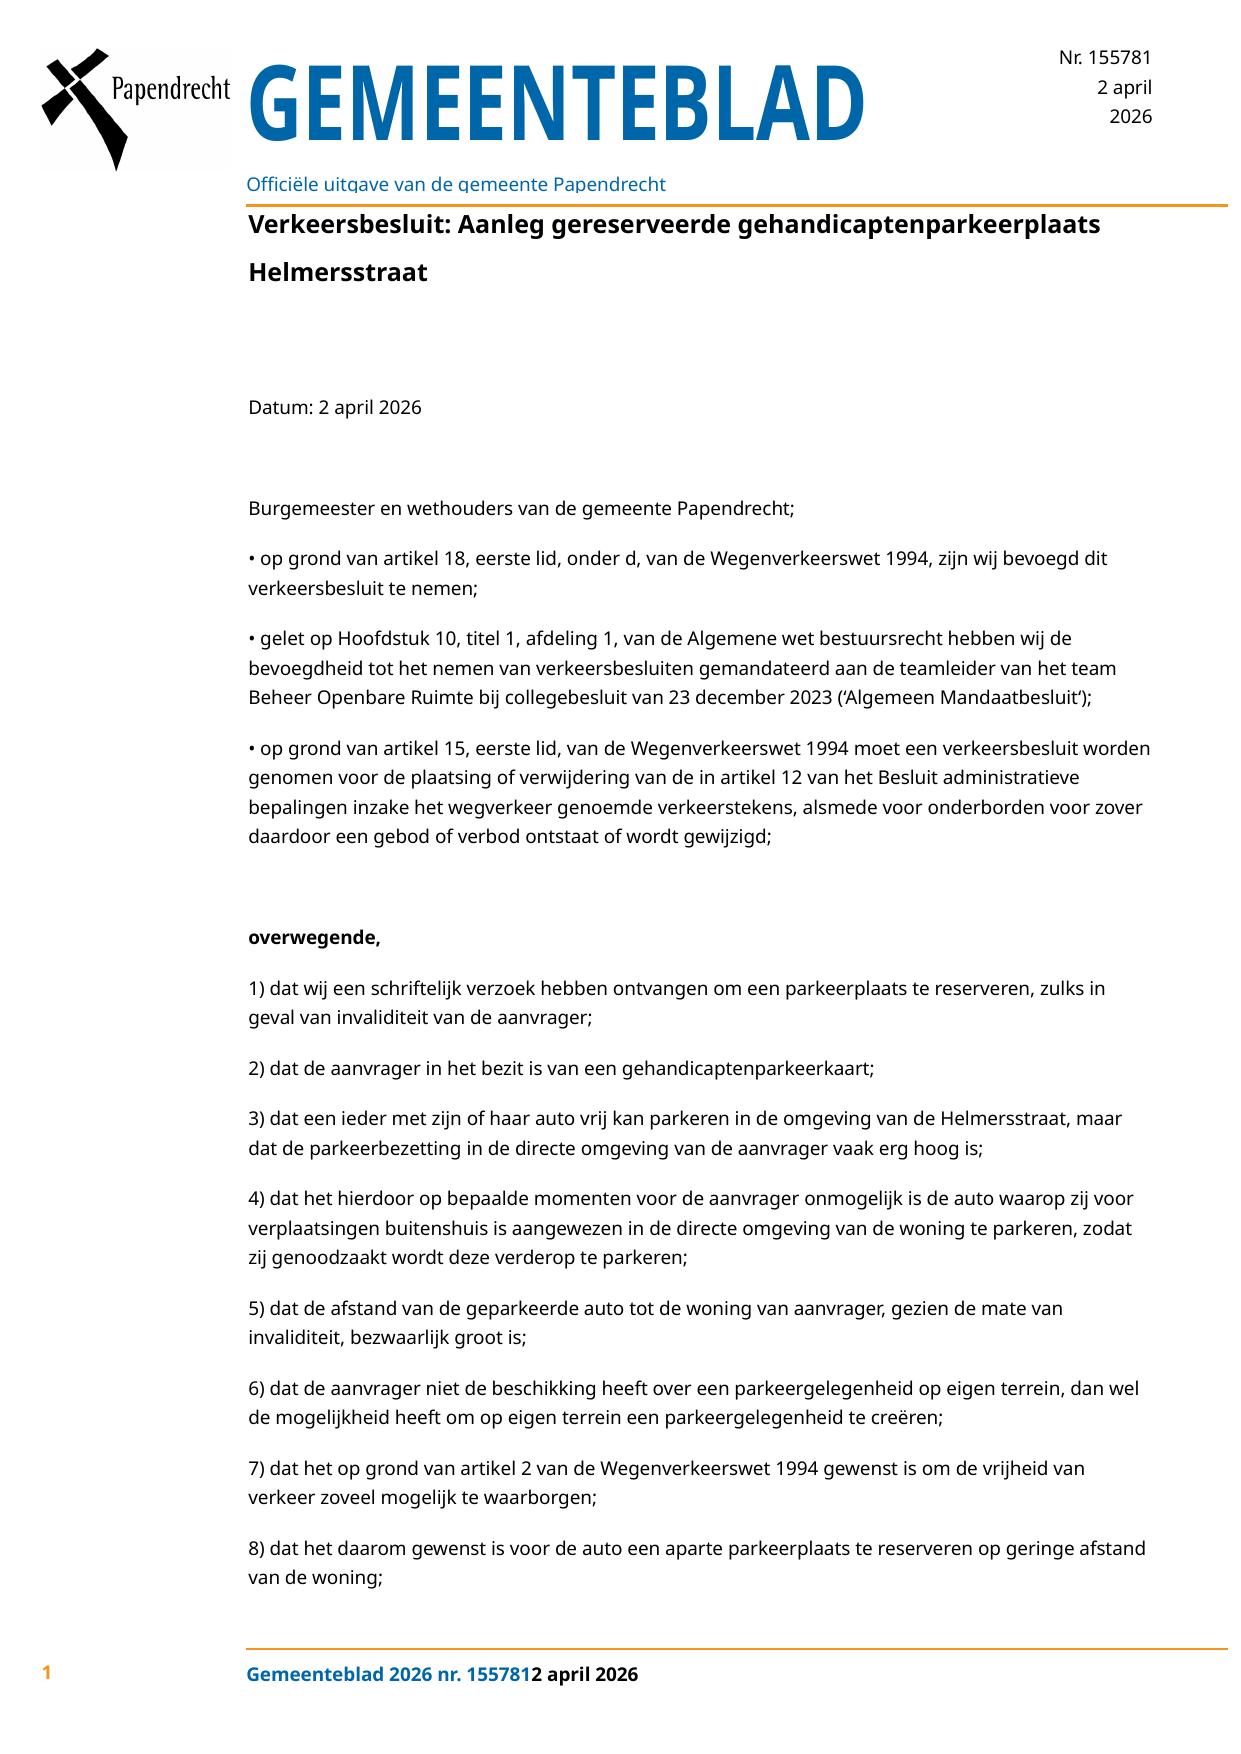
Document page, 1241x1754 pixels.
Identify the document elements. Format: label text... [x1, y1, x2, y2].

text overwegende, [248, 924, 1152, 950]
text 3) dat een ieder met zijn of haar auto vrij kan parkeren in de omgeving van de Helmersstraat, maar dat de parkeerbezetting in de directe omgeving van de aanvrager vaak erg hoog is; [248, 1105, 1152, 1161]
text 5) dat de afstand van de geparkeerde auto tot de woning van aanvrager, gezien de mate van invaliditeit, bezwaarlijk groot is; [248, 1295, 1152, 1350]
text • gelet op Hoofdstuk 10, titel 1, afdeling 1, van de Algemene wet bestuursrecht hebben wij de bevoegdheid tot het nemen van verkeersbesluiten gemandateerd aan de teamleider van het team Beheer Openbare Ruimte bij collegebesluit van 23 december 2023 (‘Algemeen Mandaatbesluit‘); [248, 625, 1152, 710]
text Burgemeester en wethouders van de gemeente Papendrecht; [248, 495, 1152, 521]
text 4) dat het hierdoor op bepaalde momenten voor de aanvrager onmogelijk is de auto waarop zij voor verplaatsingen buitenshuis is aangewezen in de directe omgeving van de woning te parkeren, zodat zij genoodzaakt wordt deze verderop te parkeren; [248, 1185, 1152, 1270]
text 2) dat de aanvrager in het bezit is van een gehandicaptenparkeerkaart; [248, 1055, 1152, 1081]
text 1) dat wij een schriftelijk verzoek hebben ontvangen om een parkeerplaats te reserveren, zulks in geval van invaliditeit van de aanvrager; [248, 975, 1152, 1030]
text Datum: 2 april 2026 [248, 394, 1152, 420]
text • op grond van artikel 15, eerste lid, van de Wegenverkeerswet 1994 moet een verkeersbesluit worden genomen voor de plaatsing of verwijdering van de in artikel 12 van het Besluit administratieve bepalingen inzake het wegverkeer genoemde verkeerstekens, alsmede voor onderborden voor zover daardoor een gebod of verbod ontstaat of wordt gewijzigd; [248, 735, 1152, 849]
text 8) dat het daarom gewenst is voor de auto een aparte parkeerplaats te reserveren op geringe afstand van de woning; [248, 1535, 1152, 1590]
text 7) dat het op grond van artikel 2 van de Wegenverkeerswet 1994 gewenst is om de vrijheid van verkeer zoveel mogelijk te waarborgen; [248, 1455, 1152, 1510]
text Verkeersbesluit: Aanleg gereserveerde gehandicaptenparkeerplaats Helmersstraat [248, 207, 1152, 288]
text • op grond van artikel 18, eerste lid, onder d, van de Wegenverkeerswet 1994, zijn wij bevoegd dit verkeersbesluit te nemen; [248, 545, 1152, 601]
picture [41, 47, 231, 172]
text 6) dat de aanvrager niet de beschikking heeft over een parkeergelegenheid op eigen terrein, dan wel de mogelijkheid heeft om op eigen terrein een parkeergelegenheid te creëren; [248, 1375, 1152, 1430]
